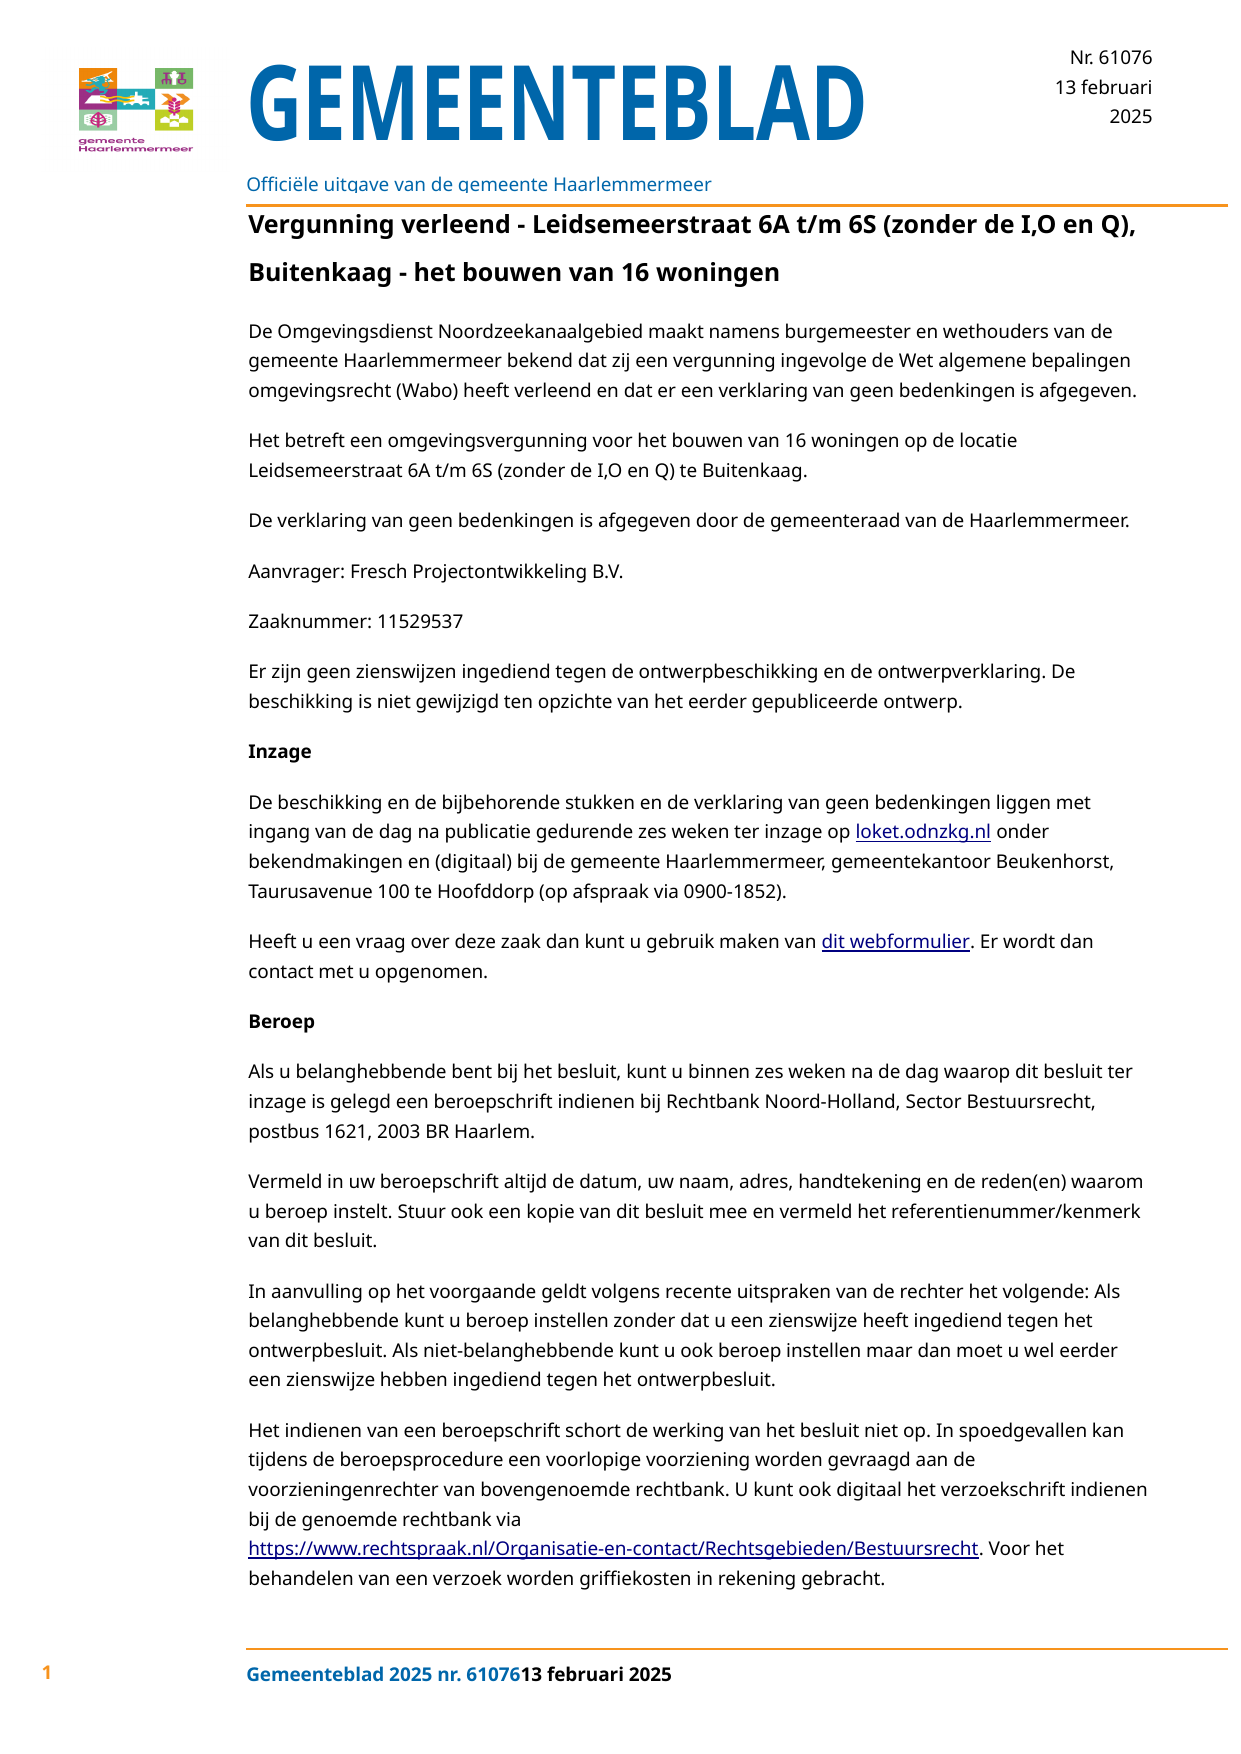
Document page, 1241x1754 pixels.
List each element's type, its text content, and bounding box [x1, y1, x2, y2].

text Heeft u een vraag over deze zaak dan kunt u gebruik maken van dit webformulier. Er wordt dan contact met u opgenomen. [248, 928, 1152, 984]
text De verklaring van geen bedenkingen is afgegeven door de gemeenteraad van de Haarlemmermeer. [248, 507, 1152, 533]
text Vergunning verleend - Leidsemeerstraat 6A t/m 6S (zonder de I,O en Q), Buitenkaag - het bouwen van 16 woningen [248, 207, 1152, 288]
text Er zijn geen zienswijzen ingediend tegen de ontwerpbeschikking en de ontwerpverklaring. De beschikking is niet gewijzigd ten opzichte van het eerder gepubliceerde ontwerp. [248, 659, 1152, 714]
text Inzage [248, 739, 1152, 764]
text Het betreft een omgevingsvergunning voor het bouwen van 16 woningen op de locatie Leidsemeerstraat 6A t/m 6S (zonder de I,O en Q) te Buitenkaag. [248, 427, 1152, 483]
text Beroep [248, 1008, 1152, 1034]
text In aanvulling op het voorgaande geldt volgens recente uitspraken van de rechter het volgende: Als belanghebbende kunt u beroep instellen zonder dat u een zienswijze heeft ingediend tegen het ontwerpbesluit. Als niet-belanghebbende kunt u ook beroep instellen maar dan moet u wel eerder een zienswijze hebben ingediend tegen het ontwerpbesluit. [248, 1278, 1152, 1392]
picture [41, 47, 231, 172]
text De Omgevingsdienst Noordzeekanaalgebied maakt namens burgemeester en wethouders van de gemeente Haarlemmermeer bekend dat zij een vergunning ingevolge de Wet algemene bepalingen omgevingsrecht (Wabo) heeft verleend en dat er een verklaring van geen bedenkingen is afgegeven. [248, 318, 1152, 403]
text Aanvrager: Fresch Projectontwikkeling B.V. [248, 558, 1152, 584]
text Zaaknummer: 11529537 [248, 608, 1152, 634]
text Vermeld in uw beroepschrift altijd de datum, uw naam, adres, handtekening en de reden(en) waarom u beroep instelt. Stuur ook een kopie van dit besluit mee en vermeld het referentienummer/kenmerk van dit besluit. [248, 1168, 1152, 1253]
text Als u belanghebbende bent bij het besluit, kunt u binnen zes weken na de dag waarop dit besluit ter inzage is gelegd een beroepschrift indienen bij Rechtbank Noord-Holland, Sector Bestuursrecht, postbus 1621, 2003 BR Haarlem. [248, 1059, 1152, 1144]
text Het indienen van een beroepschrift schort de werking van het besluit niet op. In spoedgevallen kan tijdens de beroepsprocedure een voorlopige voorziening worden gevraagd aan de voorzieningenrechter van bovengenoemde rechtbank. U kunt ook digitaal het verzoekschrift indienen bij de genoemde rechtbank via https://www.rechtspraak.nl/Organisatie-en-contact/Rechtsgebieden/Bestuursrecht. Voor het behandelen van een verzoek worden griffiekosten in rekening gebracht. [248, 1417, 1152, 1591]
text De beschikking en de bijbehorende stukken en de verklaring van geen bedenkingen liggen met ingang van de dag na publicatie gedurende zes weken ter inzage op loket.odnzkg.nl onder bekendmakingen en (digitaal) bij de gemeente Haarlemmermeer, gemeentekantoor Beukenhorst, Taurusavenue 100 te Hoofddorp (op afspraak via 0900-1852). [248, 789, 1152, 904]
